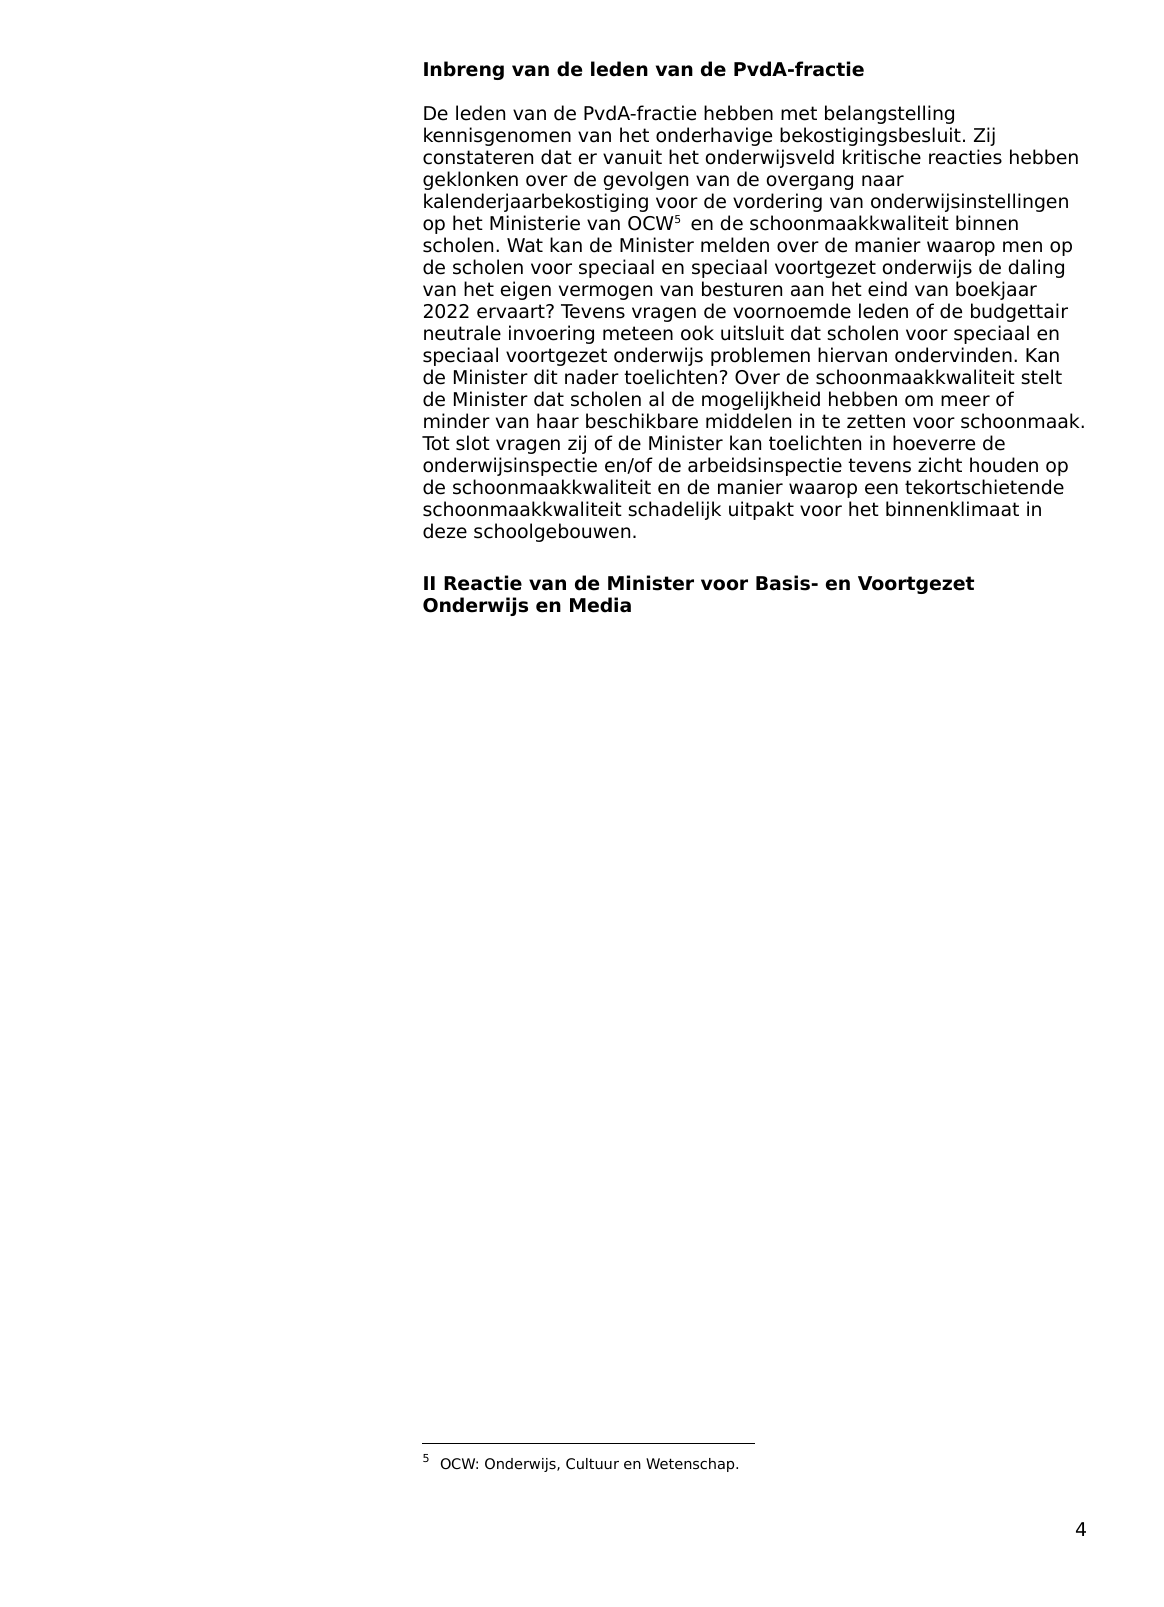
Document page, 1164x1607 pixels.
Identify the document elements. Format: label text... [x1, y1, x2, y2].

text De leden van de PvdA-fractie hebben met belangstelling kennisgenomen van het onderhavige bekostigingsbesluit. Zij constateren dat er vanuit het onderwijsveld kritische reacties hebben geklonken over de gevolgen van de overgang naar kalenderjaarbekostiging voor de vordering van onderwijsinstellingen op het Ministerie van OCW en de schoonmaakkwaliteit binnen scholen. Wat kan de Minister melden over de manier waarop men op de scholen voor speciaal en speciaal voortgezet onderwijs de daling van het eigen vermogen van besturen aan het eind van boekjaar 2022 ervaart? Tevens vragen de voornoemde leden of de budgettair neutrale invoering meteen ook uitsluit dat scholen voor speciaal en speciaal voortgezet onderwijs problemen hiervan ondervinden. Kan de Minister dit nader toelichten? Over de schoonmaakkwaliteit stelt de Minister dat scholen al de mogelijkheid hebben om meer of minder van haar beschikbare middelen in te zetten voor schoonmaak. Tot slot vragen zij of de Minister kan toelichten in hoeverre de onderwijsinspectie en/of de arbeidsinspectie tevens zicht houden op de schoonmaakkwaliteit en de manier waarop een tekortschietende schoonmaakkwaliteit schadelijk uitpakt voor het binnenklimaat in deze schoolgebouwen. [422, 103, 1087, 543]
text OCW: Onderwijs, Cultuur en Wetenschap. [422, 1452, 1087, 1474]
subtitle Inbreng van de leden van de PvdA-fractie [422, 59, 1087, 81]
subtitle II Reactie van de Minister voor Basis- en Voortgezet Onderwijs en Media [422, 573, 1087, 617]
